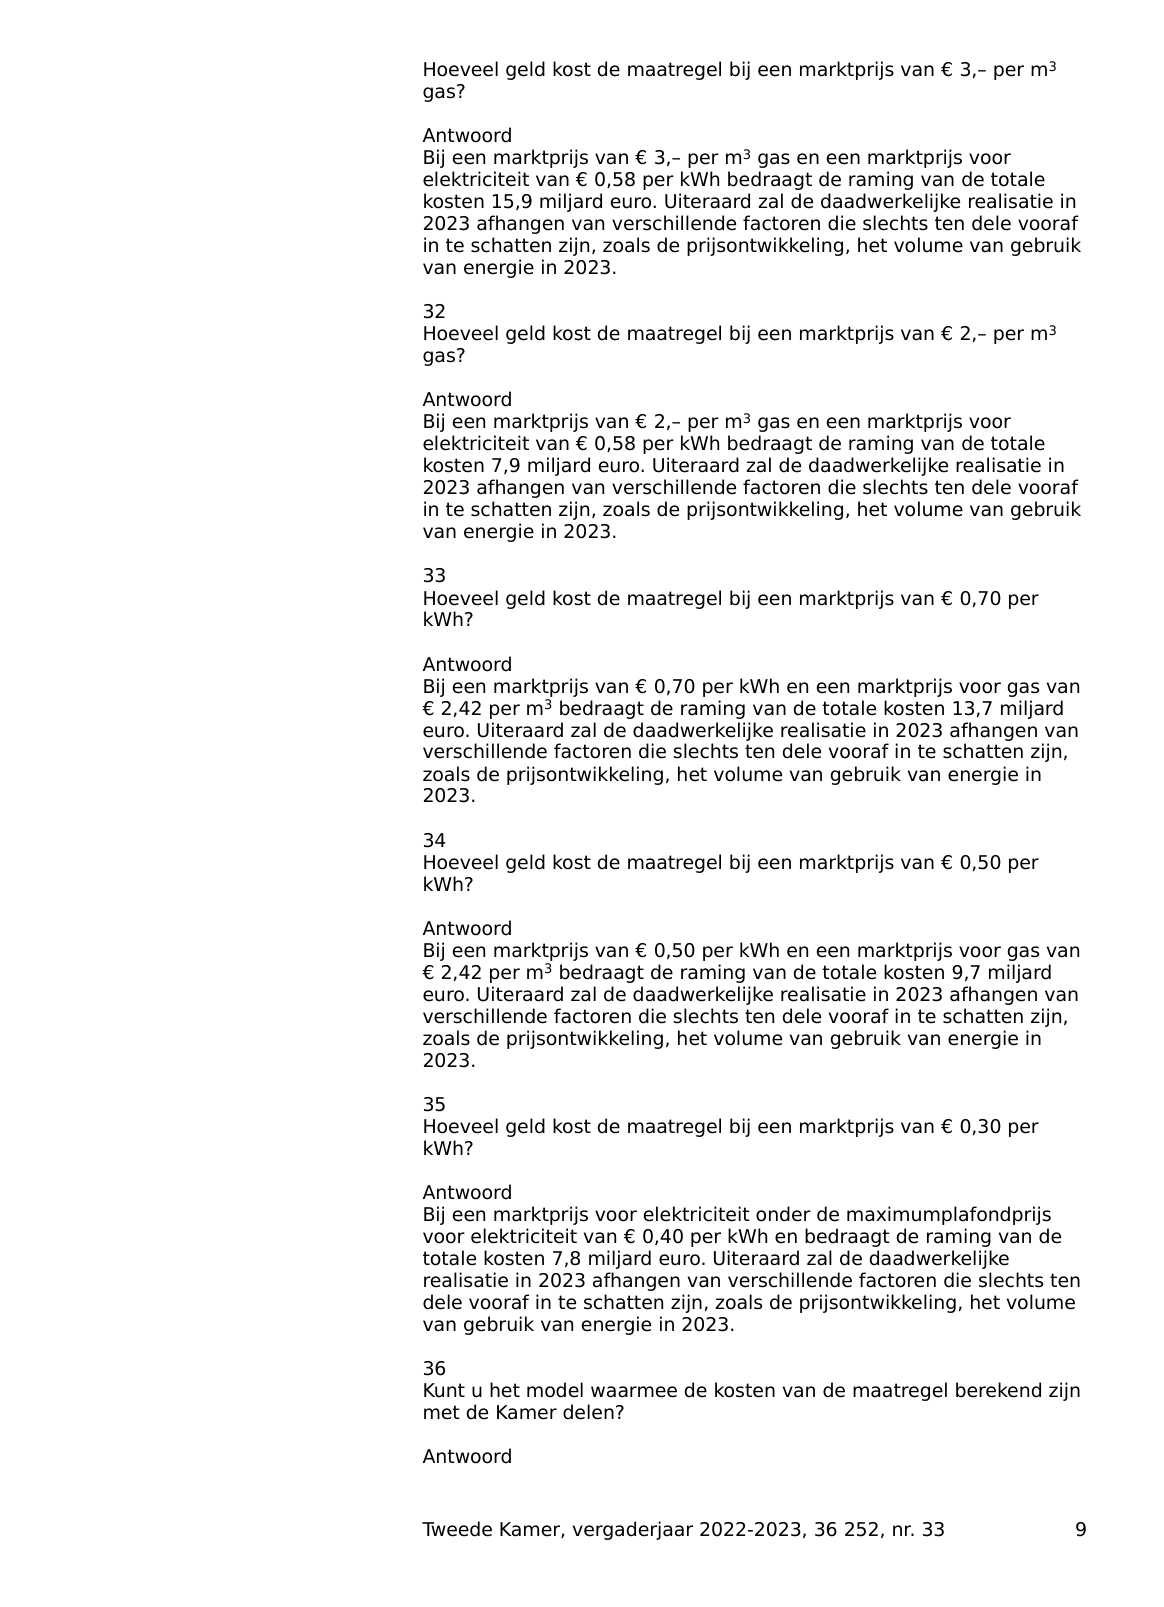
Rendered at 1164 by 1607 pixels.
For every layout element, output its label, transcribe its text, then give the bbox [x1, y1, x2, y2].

text Antwoord [422, 125, 1087, 147]
text Hoeveel geld kost de maatregel bij een marktprijs van € 0,70 per kWh? [422, 587, 1087, 631]
text 33 [422, 565, 1087, 587]
text Antwoord [422, 653, 1087, 676]
text Bij een marktprijs van € 0,70 per kWh en een marktprijs voor gas van € 2,42 per m3 bedraagt de raming van de totale kosten 13,7 miljard euro. Uiteraard zal de daadwerkelijke realisatie in 2023 afhangen van verschillende factoren die slechts ten dele vooraf in te schatten zijn, zoals de prijsontwikkeling, het volume van gebruik van energie in 2023. [422, 676, 1087, 807]
text 34 [422, 829, 1087, 852]
text Hoeveel geld kost de maatregel bij een marktprijs van € 0,50 per kWh? [422, 852, 1087, 896]
text 32 [422, 301, 1087, 323]
text Hoeveel geld kost de maatregel bij een marktprijs van € 2,– per m3 gas? [422, 323, 1087, 367]
text Hoeveel geld kost de maatregel bij een marktprijs van € 0,30 per kWh? [422, 1116, 1087, 1160]
text Antwoord [422, 1182, 1087, 1204]
text Antwoord [422, 918, 1087, 940]
text 36 [422, 1358, 1087, 1380]
text Bij een marktprijs van € 0,50 per kWh en een marktprijs voor gas van € 2,42 per m3 bedraagt de raming van de totale kosten 9,7 miljard euro. Uiteraard zal de daadwerkelijke realisatie in 2023 afhangen van verschillende factoren die slechts ten dele vooraf in te schatten zijn, zoals de prijsontwikkeling, het volume van gebruik van energie in 2023. [422, 940, 1087, 1072]
text Kunt u het model waarmee de kosten van de maatregel berekend zijn met de Kamer delen? [422, 1380, 1087, 1424]
text Antwoord [422, 1446, 1087, 1468]
text Bij een marktprijs voor elektriciteit onder de maximumplafondprijs voor elektriciteit van € 0,40 per kWh en bedraagt de raming van de totale kosten 7,8 miljard euro. Uiteraard zal de daadwerkelijke realisatie in 2023 afhangen van verschillende factoren die slechts ten dele vooraf in te schatten zijn, zoals de prijsontwikkeling, het volume van gebruik van energie in 2023. [422, 1204, 1087, 1336]
text Antwoord [422, 389, 1087, 411]
text 35 [422, 1094, 1087, 1116]
text Bij een marktprijs van € 3,– per m3 gas en een marktprijs voor elektriciteit van € 0,58 per kWh bedraagt de raming van de totale kosten 15,9 miljard euro. Uiteraard zal de daadwerkelijke realisatie in 2023 afhangen van verschillende factoren die slechts ten dele vooraf in te schatten zijn, zoals de prijsontwikkeling, het volume van gebruik van energie in 2023. [422, 147, 1087, 279]
text Hoeveel geld kost de maatregel bij een marktprijs van € 3,– per m3 gas? [422, 59, 1087, 103]
text Bij een marktprijs van € 2,– per m3 gas en een marktprijs voor elektriciteit van € 0,58 per kWh bedraagt de raming van de totale kosten 7,9 miljard euro. Uiteraard zal de daadwerkelijke realisatie in 2023 afhangen van verschillende factoren die slechts ten dele vooraf in te schatten zijn, zoals de prijsontwikkeling, het volume van gebruik van energie in 2023. [422, 411, 1087, 543]
